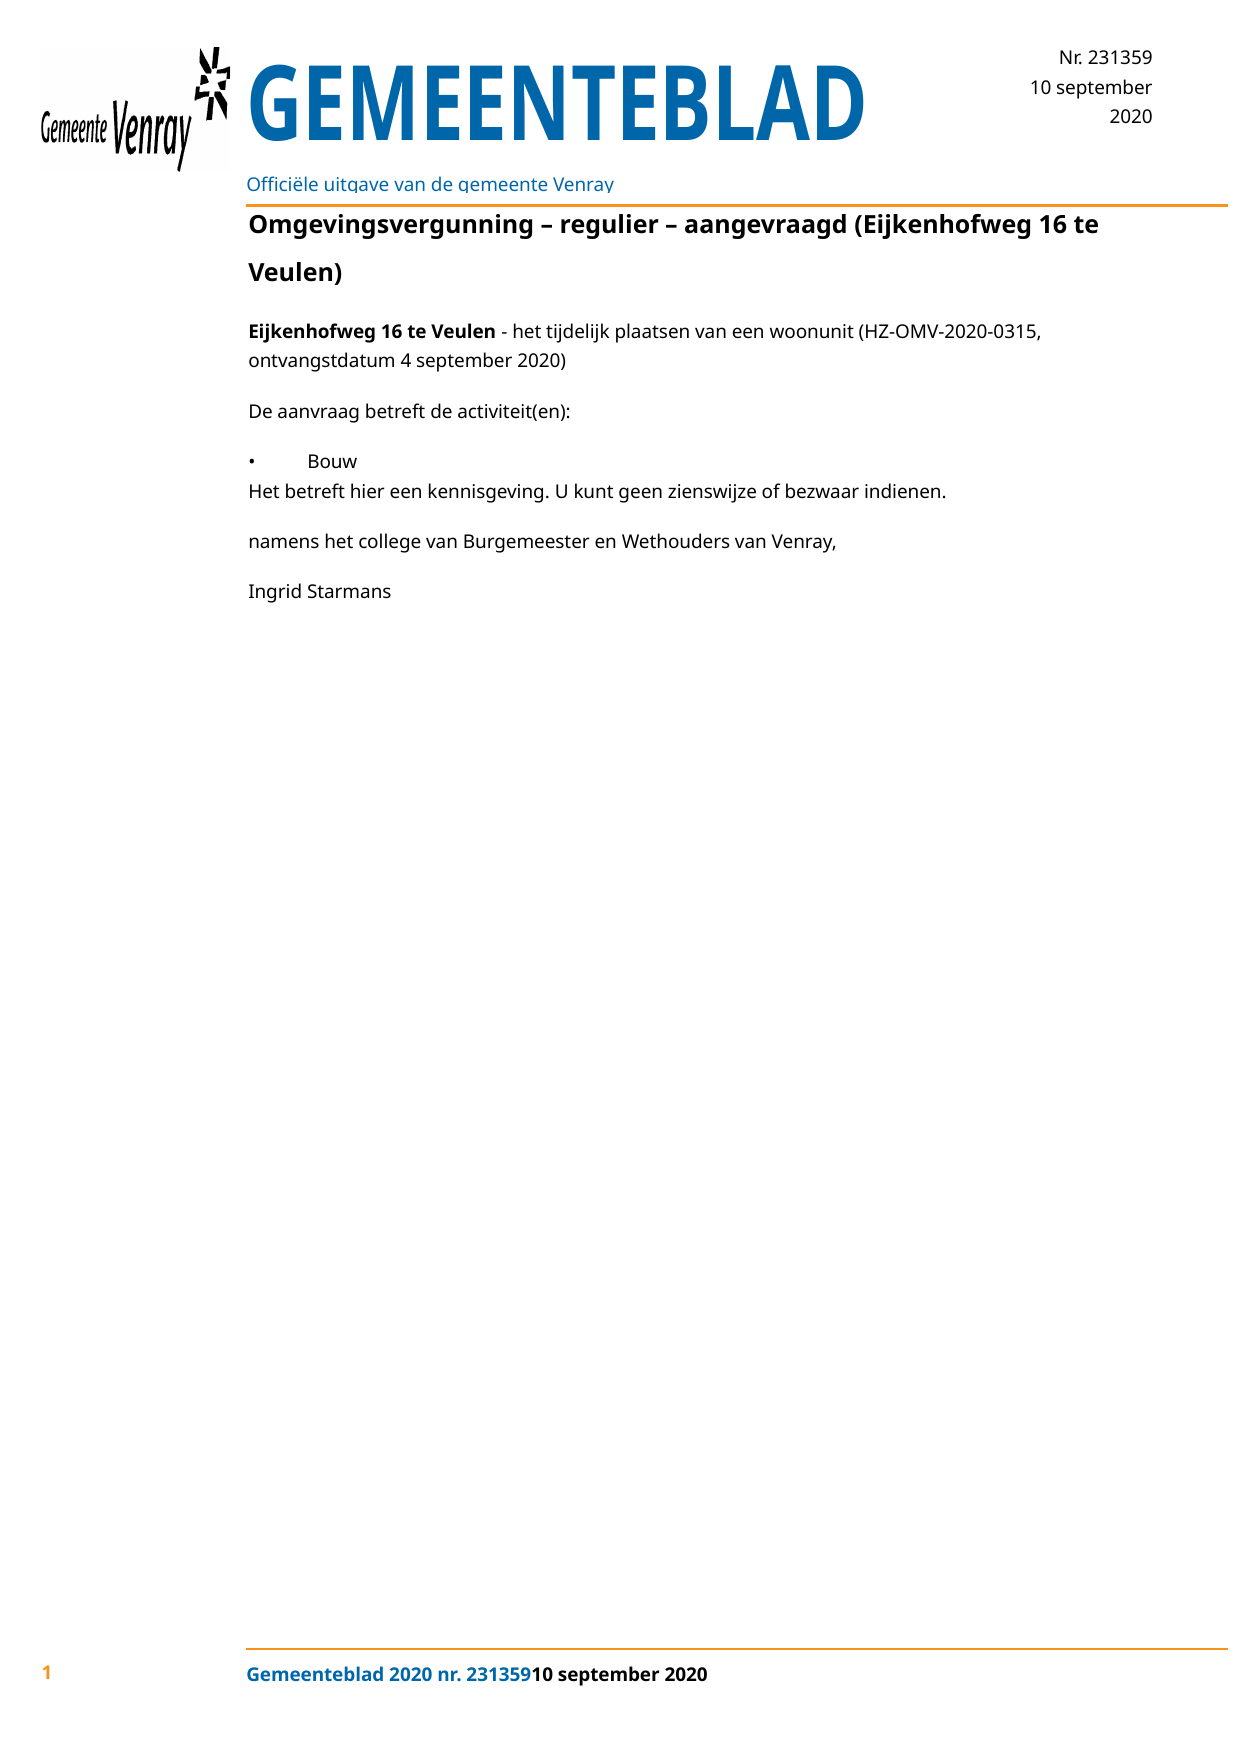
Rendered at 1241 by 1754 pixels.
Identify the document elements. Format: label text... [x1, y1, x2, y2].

text Omgevingsvergunning – regulier – aangevraagd (Eijkenhofweg 16 te Veulen) [248, 207, 1152, 288]
text Ingrid Starmans [248, 579, 1152, 604]
picture [41, 47, 231, 172]
text namens het college van Burgemeester en Wethouders van Venray, [248, 528, 1152, 554]
text De aanvraag betreft de activiteit(en): [248, 398, 1152, 424]
text Het betreft hier een kennisgeving. U kunt geen zienswijze of bezwaar indienen. [248, 478, 1152, 504]
list Bouw [248, 448, 1152, 474]
text Eijkenhofweg 16 te Veulen - het tijdelijk plaatsen van een woonunit (HZ-OMV-2020-0315, ontvangstdatum 4 september 2020) [248, 318, 1152, 373]
